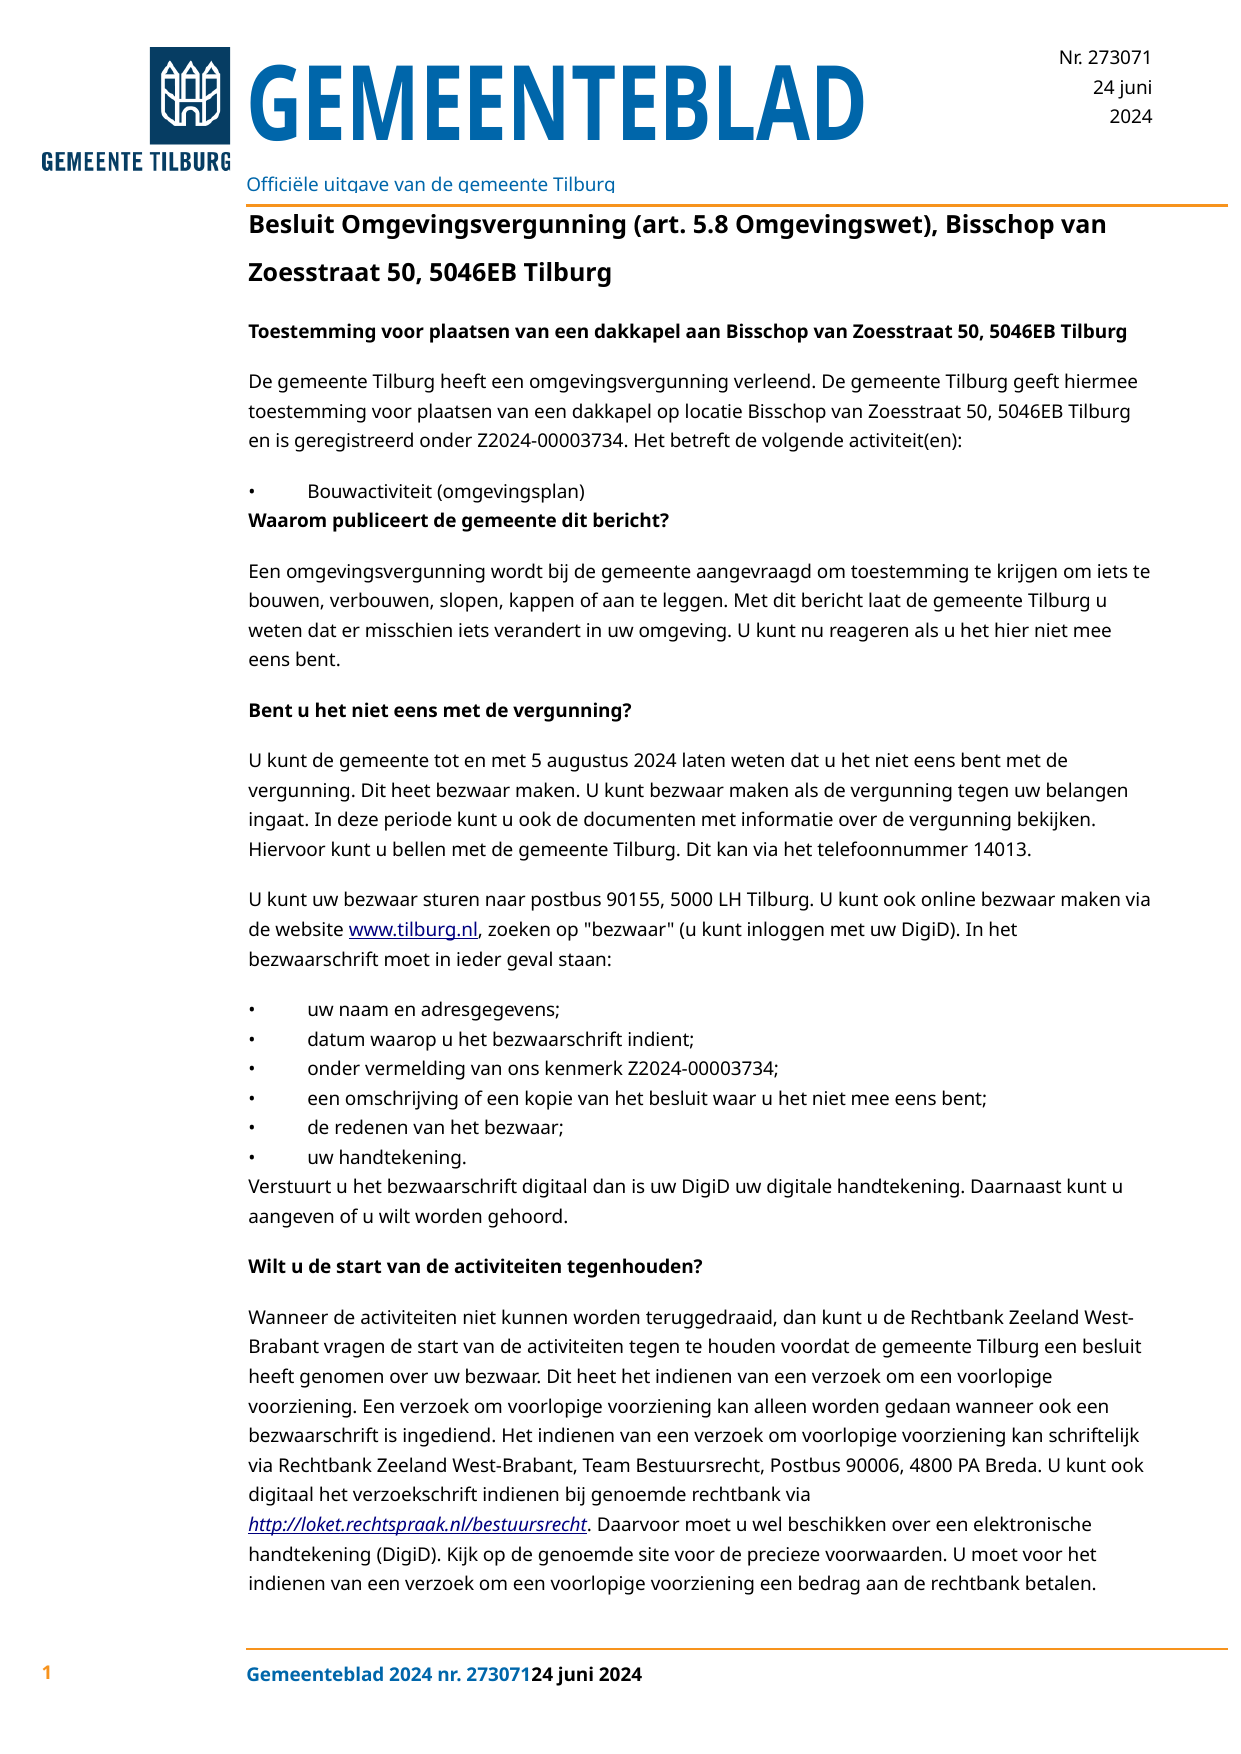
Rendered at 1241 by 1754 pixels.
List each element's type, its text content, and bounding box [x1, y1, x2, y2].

text Verstuurt u het bezwaarschrift digitaal dan is uw DigiD uw digitale handtekening. Daarnaast kunt u aangeven of u wilt worden gehoord. [248, 1174, 1152, 1229]
list Bouwactiviteit (omgevingsplan) [248, 478, 1152, 504]
list een omschrijving of een kopie van het besluit waar u het niet mee eens bent; [248, 1085, 1152, 1111]
text Een omgevingsvergunning wordt bij de gemeente aangevraagd om toestemming te krijgen om iets te bouwen, verbouwen, slopen, kappen of aan te leggen. Met dit bericht laat de gemeente Tilburg u weten dat er misschien iets verandert in uw omgeving. U kunt nu reageren als u het hier niet mee eens bent. [248, 558, 1152, 672]
picture [41, 47, 231, 172]
list uw handtekening. [248, 1144, 1152, 1170]
text Toestemming voor plaatsen van een dakkapel aan Bisschop van Zoesstraat 50, 5046EB Tilburg [248, 318, 1152, 344]
text Besluit Omgevingsvergunning (art. 5.8 Omgevingswet), Bisschop van Zoesstraat 50, 5046EB Tilburg [248, 207, 1152, 288]
list uw naam en adresgegevens; [248, 996, 1152, 1022]
list datum waarop u het bezwaarschrift indient; [248, 1026, 1152, 1052]
list de redenen van het bezwaar; [248, 1114, 1152, 1140]
text U kunt de gemeente tot en met 5 augustus 2024 laten weten dat u het niet eens bent met de vergunning. Dit heet bezwaar maken. U kunt bezwaar maken als de vergunning tegen uw belangen ingaat. In deze periode kunt u ook de documenten met informatie over de vergunning bekijken. Hiervoor kunt u bellen met de gemeente Tilburg. Dit kan via het telefoonnummer 14013. [248, 747, 1152, 862]
text Wilt u de start van de activiteiten tegenhouden? [248, 1254, 1152, 1279]
text Bent u het niet eens met de vergunning? [248, 697, 1152, 723]
text U kunt uw bezwaar sturen naar postbus 90155, 5000 LH Tilburg. U kunt ook online bezwaar maken via de website www.tilburg.nl, zoeken op "bezwaar" (u kunt inloggen met uw DigiD). In het bezwaarschrift moet in ieder geval staan: [248, 887, 1152, 972]
text Wanneer de activiteiten niet kunnen worden teruggedraaid, dan kunt u de Rechtbank Zeeland West-Brabant vragen de start van de activiteiten tegen te houden voordat de gemeente Tilburg een besluit heeft genomen over uw bezwaar. Dit heet het indienen van een verzoek om een voorlopige voorziening. Een verzoek om voorlopige voorziening kan alleen worden gedaan wanneer ook een bezwaarschrift is ingediend. Het indienen van een verzoek om voorlopige voorziening kan schriftelijk via Rechtbank Zeeland West-Brabant, Team Bestuursrecht, Postbus 90006, 4800 PA Breda. U kunt ook digitaal het verzoekschrift indienen bij genoemde rechtbank via http://loket.rechtspraak.nl/bestuursrecht. Daarvoor moet u wel beschikken over een elektronische handtekening (DigiD). Kijk op de genoemde site voor de precieze voorwaarden. U moet voor het indienen van een verzoek om een voorlopige voorziening een bedrag aan de rechtbank betalen. [248, 1304, 1152, 1596]
text Waarom publiceert de gemeente dit bericht? [248, 507, 1152, 533]
list onder vermelding van ons kenmerk Z2024-00003734; [248, 1055, 1152, 1081]
text De gemeente Tilburg heeft een omgevingsvergunning verleend. De gemeente Tilburg geeft hiermee toestemming voor plaatsen van een dakkapel op locatie Bisschop van Zoesstraat 50, 5046EB Tilburg en is geregistreerd onder Z2024-00003734. Het betreft de volgende activiteit(en): [248, 368, 1152, 453]
